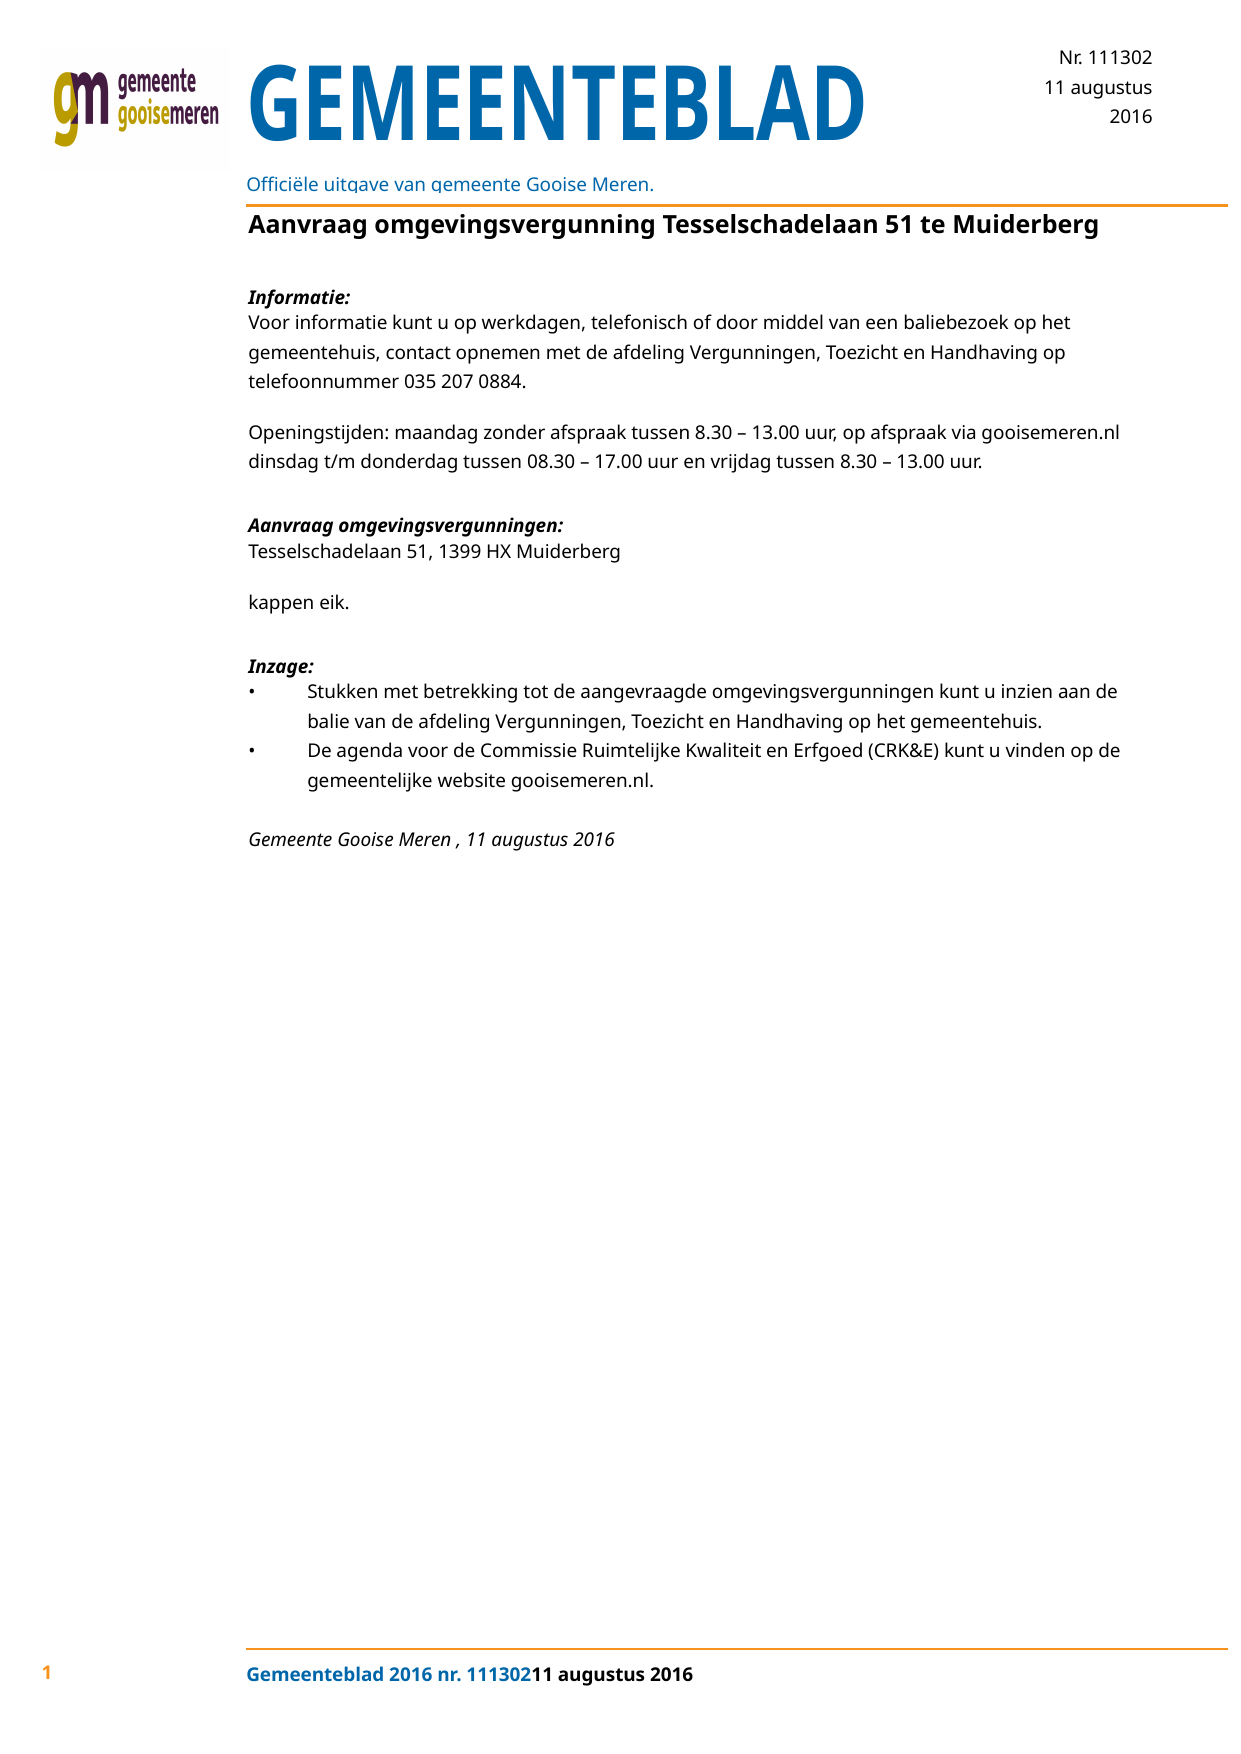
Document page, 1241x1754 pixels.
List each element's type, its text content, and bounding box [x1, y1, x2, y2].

list Stukken met betrekking tot de aangevraagde omgevingsvergunningen kunt u inzien aan de balie van de afdeling Vergunningen, Toezicht en Handhaving op het gemeentehuis. [248, 678, 1152, 734]
text Voor informatie kunt u op werkdagen, telefonisch of door middel van een baliebezoek op het gemeentehuis, contact opnemen met de afdeling Vergunningen, Toezicht en Handhaving op telefoonnummer 035 207 0884. [248, 309, 1152, 394]
text Openingstijden: maandag zonder afspraak tussen 8.30 – 13.00 uur, op afspraak via gooisemeren.nl dinsdag t/m donderdag tussen 08.30 – 17.00 uur en vrijdag tussen 8.30 – 13.00 uur. [248, 419, 1152, 474]
list De agenda voor de Commissie Ruimtelijke Kwaliteit en Erfgoed (CRK&E) kunt u vinden op de gemeentelijke website gooisemeren.nl. [248, 738, 1152, 793]
text Gemeente Gooise Meren , 11 augustus 2016 [248, 826, 1152, 852]
text Aanvraag omgevingsvergunningen: [248, 513, 1152, 538]
picture [41, 47, 231, 172]
text Tesselschadelaan 51, 1399 HX Muiderberg [248, 538, 1152, 564]
text Inzage: [248, 653, 1152, 678]
text Informatie: [248, 284, 1152, 309]
text kappen eik. [248, 589, 1152, 614]
text Aanvraag omgevingsvergunning Tesselschadelaan 51 te Muiderberg [248, 207, 1152, 241]
